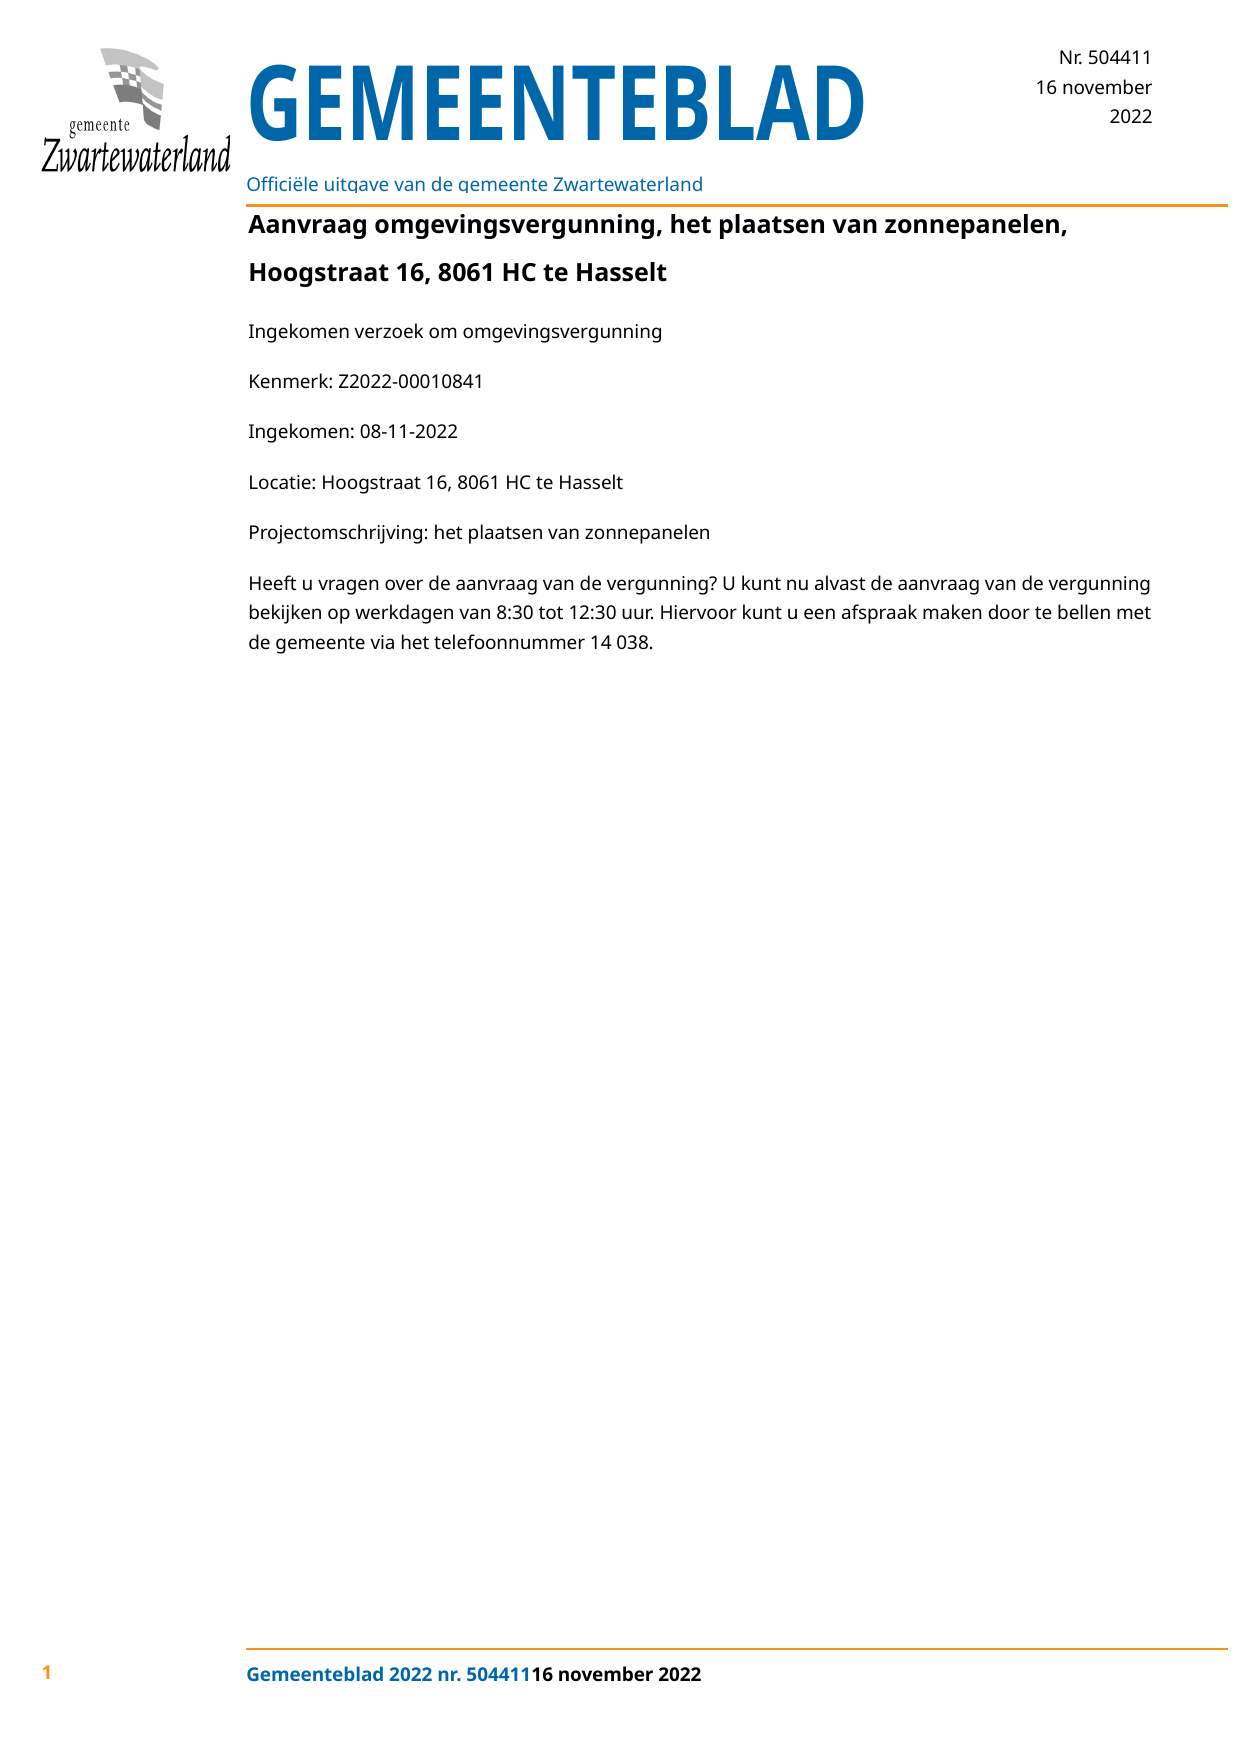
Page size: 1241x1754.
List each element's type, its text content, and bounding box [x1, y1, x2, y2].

text Locatie: Hoogstraat 16, 8061 HC te Hasselt [248, 469, 1152, 495]
text Kenmerk: Z2022-00010841 [248, 368, 1152, 394]
text Aanvraag omgevingsvergunning, het plaatsen van zonnepanelen, Hoogstraat 16, 8061 HC te Hasselt [248, 207, 1152, 288]
text Ingekomen: 08-11-2022 [248, 419, 1152, 444]
picture [41, 47, 231, 172]
text Ingekomen verzoek om omgevingsvergunning [248, 318, 1152, 344]
text Heeft u vragen over de aanvraag van de vergunning? U kunt nu alvast de aanvraag van de vergunning bekijken op werkdagen van 8:30 tot 12:30 uur. Hiervoor kunt u een afspraak maken door te bellen met de gemeente via het telefoonnummer 14 038. [248, 570, 1152, 655]
text Projectomschrijving: het plaatsen van zonnepanelen [248, 519, 1152, 545]
